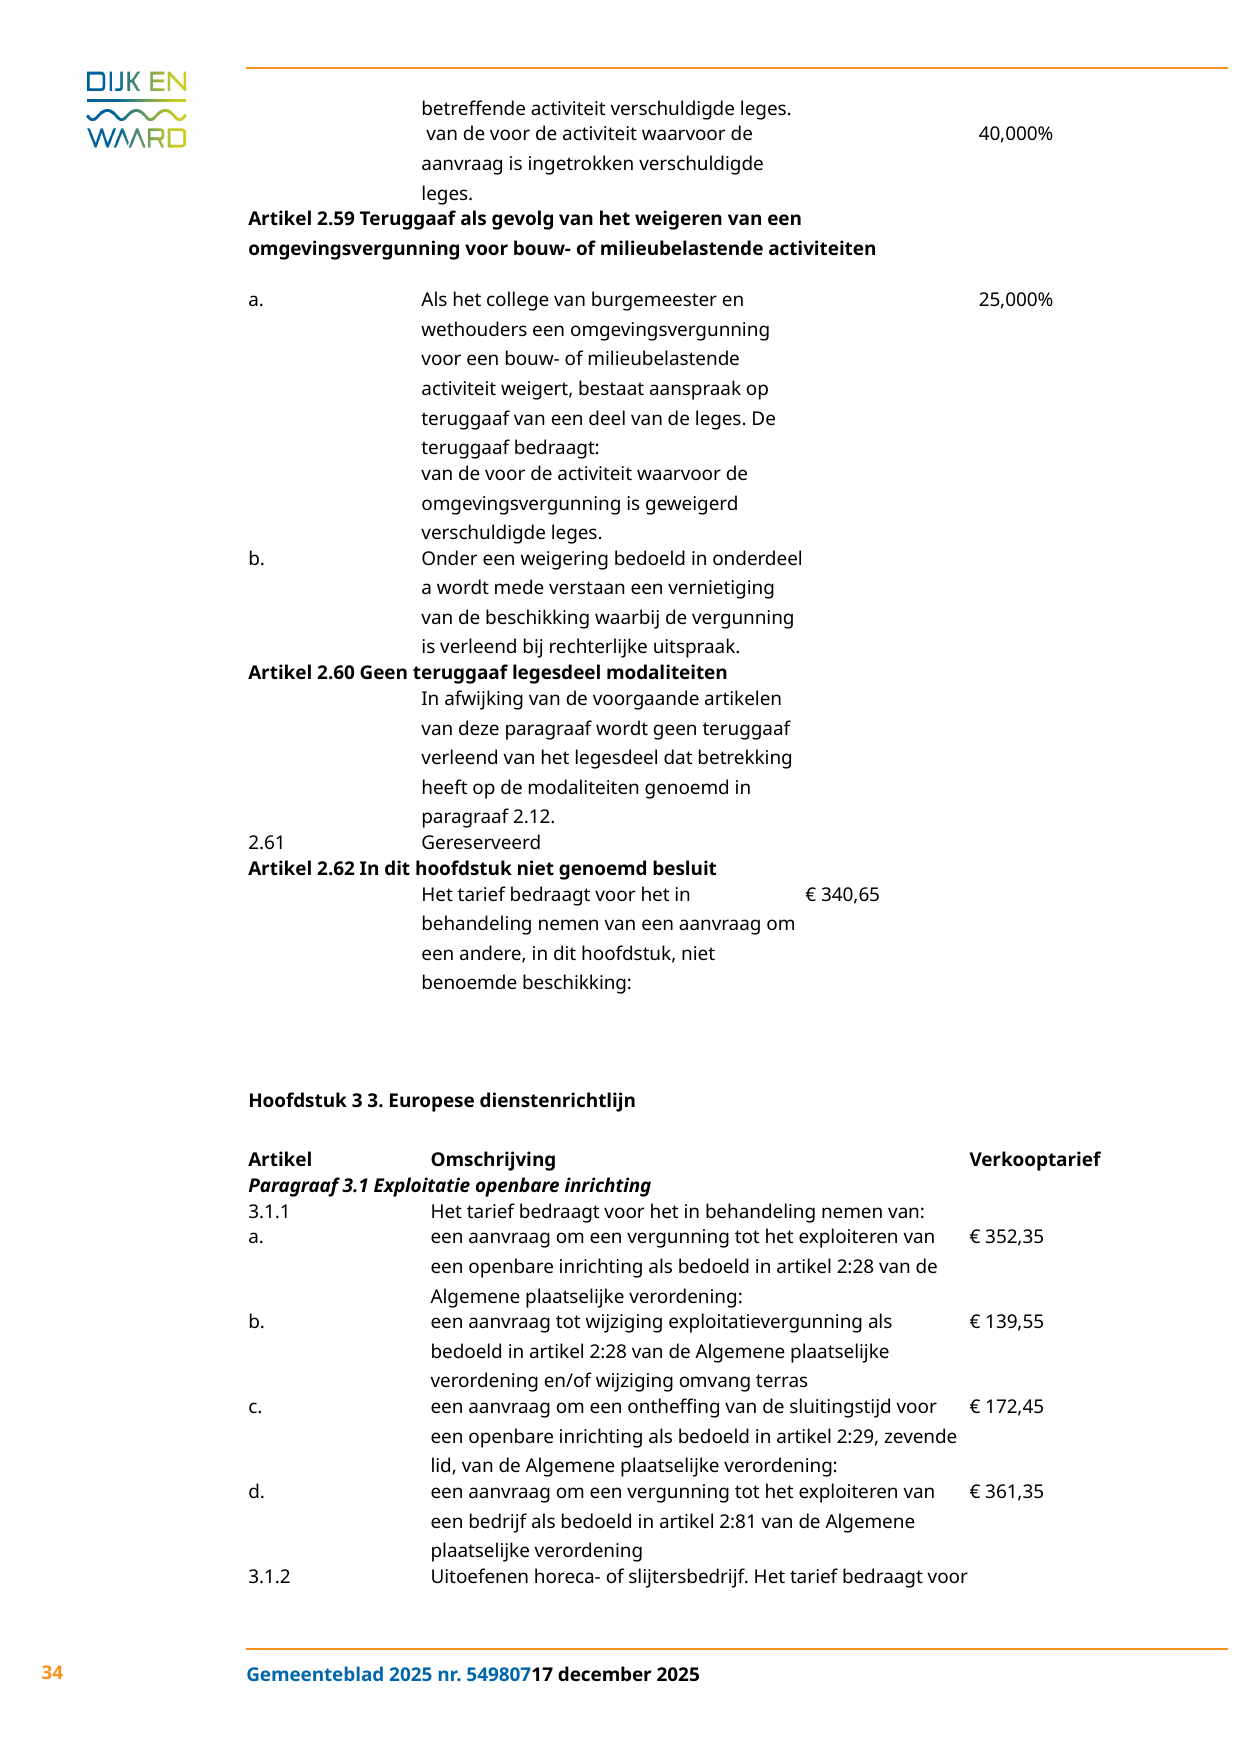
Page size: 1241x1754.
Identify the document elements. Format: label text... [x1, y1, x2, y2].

table_cell [979, 881, 1152, 995]
table_cell 2.61 [248, 829, 421, 855]
table_cell Het tarief bedraagt voor het in behandeling nemen van een aanvraag om een andere, in dit hoofdstuk, niet benoemde beschikking: [421, 881, 805, 995]
table_cell € 340,65 [805, 881, 978, 995]
table_cell [805, 261, 978, 286]
table_cell [979, 545, 1152, 659]
table_cell € 139,55 [969, 1309, 1152, 1393]
table_cell Als het college van burgemeester en wethouders een omgevingsvergunning voor een bouw- of milieubelastende activiteit weigert, bestaat aanspraak op teruggaaf van een deel van de leges. De teruggaaf bedraagt: [421, 286, 805, 460]
table_cell van de voor de activiteit waarvoor de aanvraag is ingetrokken verschuldigde leges. [421, 121, 805, 205]
table_cell [979, 261, 1152, 286]
table_cell [248, 121, 421, 205]
table_cell een aanvraag om een ontheffing van de sluitingstijd voor een openbare inrichting als bedoeld in artikel 2:29, zevende lid, van de Algemene plaatselijke verordening: [430, 1394, 969, 1478]
table_header Omschrijving [430, 1146, 969, 1172]
table_cell [805, 286, 978, 460]
table_header Verkooptarief [969, 1146, 1152, 1172]
table_cell € 352,35 [969, 1224, 1152, 1308]
table_cell [248, 881, 421, 995]
table_cell [805, 95, 978, 121]
table_cell 25,000% [979, 286, 1152, 460]
table_cell [979, 685, 1152, 829]
table_cell [248, 685, 421, 829]
table_cell van de voor de activiteit waarvoor de omgevingsvergunning is geweigerd verschuldigde leges. [421, 460, 805, 545]
table_cell [805, 829, 978, 855]
table_cell een aanvraag om een vergunning tot het exploiteren van een openbare inrichting als bedoeld in artikel 2:28 van de Algemene plaatselijke verordening: [430, 1224, 969, 1308]
table_cell [248, 261, 421, 286]
table_cell [805, 460, 978, 545]
table_cell Het tarief bedraagt voor het in behandeling nemen van: [430, 1198, 969, 1224]
table_cell een aanvraag tot wijziging exploitatievergunning als bedoeld in artikel 2:28 van de Algemene plaatselijke verordening en/of wijziging omvang terras [430, 1309, 969, 1393]
table_cell [969, 1198, 1152, 1224]
table_cell [421, 261, 805, 286]
table_cell 40,000% [979, 121, 1152, 205]
table_cell b. [248, 1309, 430, 1393]
table_cell a. [248, 286, 421, 460]
table_cell [248, 460, 421, 545]
table_cell betreffende activiteit verschuldigde leges. [421, 95, 805, 121]
table_cell € 361,35 [969, 1478, 1152, 1563]
table_header Artikel [248, 1146, 430, 1172]
table_cell [979, 95, 1152, 121]
table_cell In afwijking van de voorgaande artikelen van deze paragraaf wordt geen teruggaaf verleend van het legesdeel dat betrekking heeft op de modaliteiten genoemd in paragraaf 2.12. [421, 685, 805, 829]
table_cell [979, 460, 1152, 545]
table_cell [805, 545, 978, 659]
table_cell een aanvraag om een vergunning tot het exploiteren van een bedrijf als bedoeld in artikel 2:81 van de Algemene plaatselijke verordening [430, 1478, 969, 1563]
table_cell [979, 829, 1152, 855]
table_cell Gereserveerd [421, 829, 805, 855]
table_cell [805, 121, 978, 205]
table_cell Artikel 2.62 In dit hoofdstuk niet genoemd besluit [248, 855, 978, 881]
table_cell b. [248, 545, 421, 659]
table_cell Onder een weigering bedoeld in onderdeel a wordt mede verstaan een vernietiging van de beschikking waarbij de vergunning is verleend bij rechterlijke uitspraak. [421, 545, 805, 659]
table_cell [805, 685, 978, 829]
table_cell Artikel 2.60 Geen teruggaaf legesdeel modaliteiten [248, 660, 978, 685]
table_cell d. [248, 1478, 430, 1563]
table_cell Paragraaf 3.1 Exploitatie openbare inrichting [248, 1172, 1152, 1198]
picture [41, 47, 231, 172]
table_cell [969, 1563, 1152, 1589]
table_cell 3.1.2 [248, 1563, 430, 1589]
table_cell c. [248, 1394, 430, 1478]
table_cell € 172,45 [969, 1394, 1152, 1478]
table_cell 3.1.1 [248, 1198, 430, 1224]
table_cell Uitoefenen horeca- of slijtersbedrijf. Het tarief bedraagt voor [430, 1563, 969, 1589]
table_cell [248, 95, 421, 121]
table_cell Artikel 2.59 Teruggaaf als gevolg van het weigeren van een omgevingsvergunning voor bouw- of milieubelastende activiteiten [248, 205, 978, 261]
text Hoofdstuk 3 3. Europese dienstenrichtlijn [248, 1087, 1152, 1113]
table_cell a. [248, 1224, 430, 1308]
